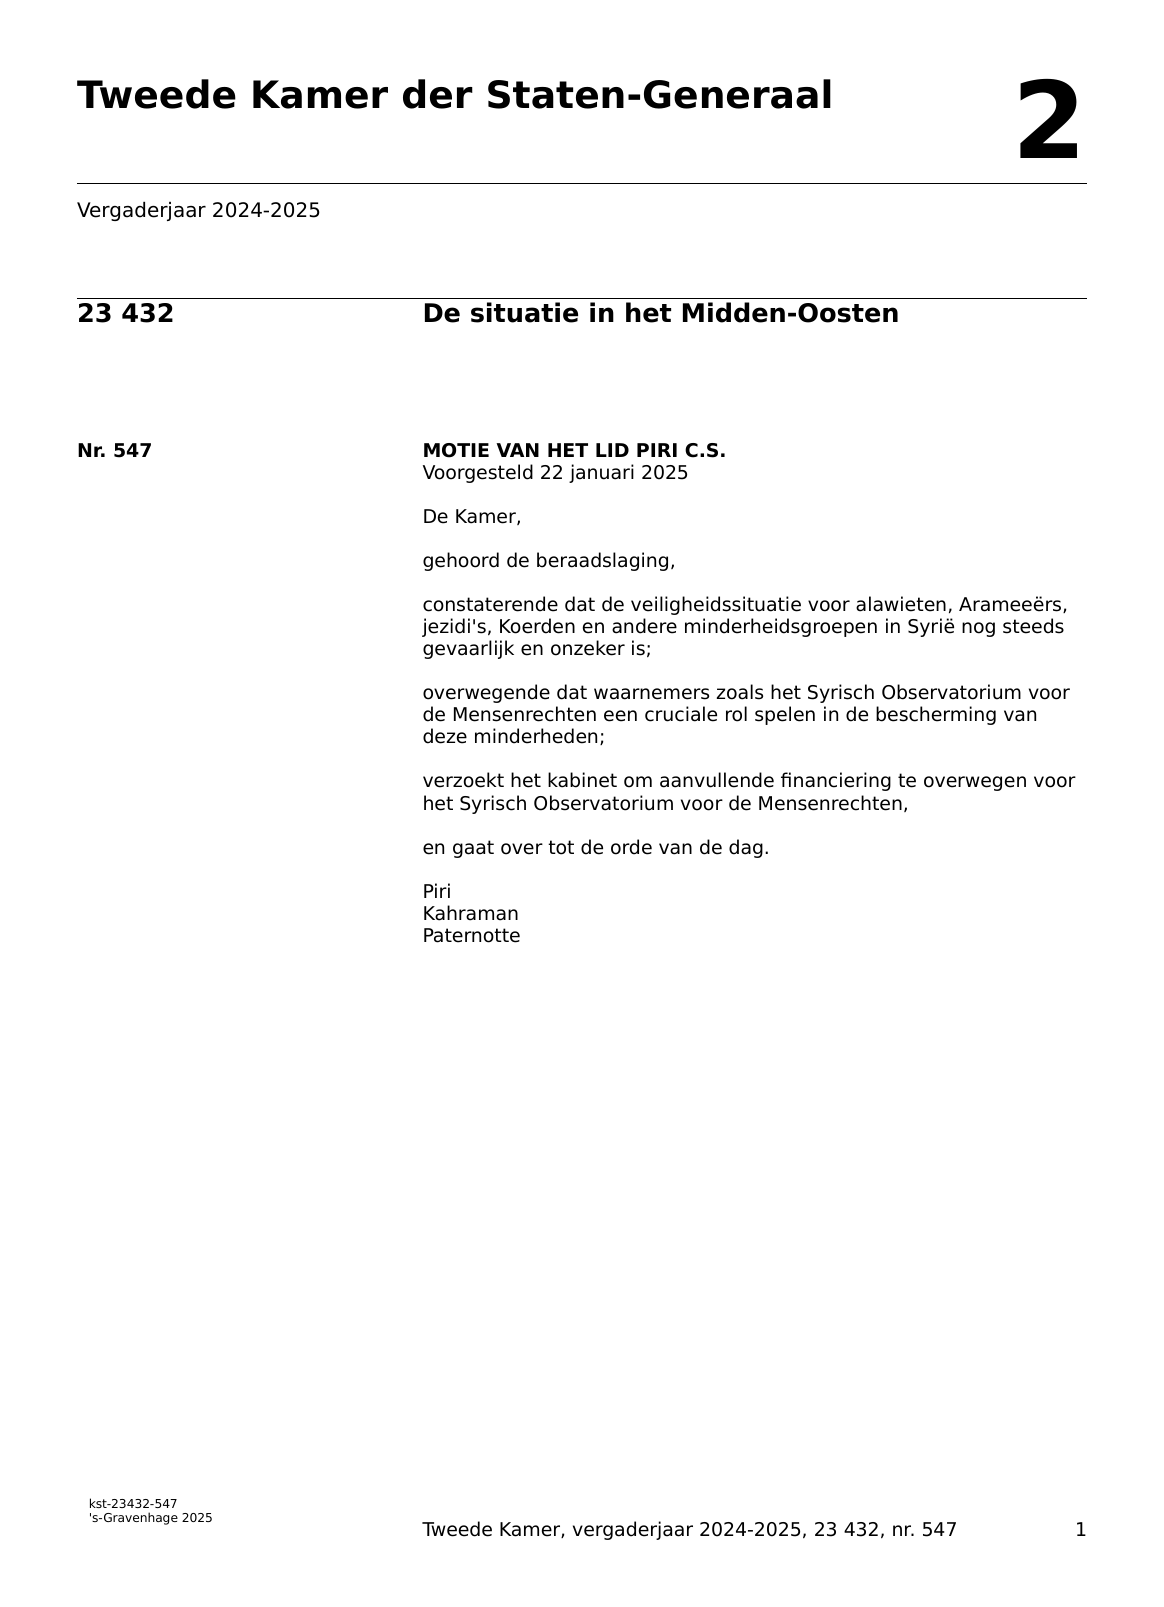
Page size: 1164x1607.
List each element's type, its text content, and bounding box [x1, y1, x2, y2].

text verzoekt het kabinet om aanvullende financiering te overwegen voor het Syrisch Observatorium voor de Mensenrechten, [422, 770, 1087, 814]
table_header Tweede Kamer der Staten-Generaal [77, 59, 886, 183]
text en gaat over tot de orde van de dag. [422, 837, 1087, 858]
subtitle 23 432 De situatie in het Midden-Oosten [77, 299, 1087, 329]
text gehoord de beraadslaging, [422, 550, 1087, 572]
text De Kamer, [422, 506, 1087, 528]
text 's-Gravenhage 2025 [88, 1511, 323, 1525]
subtitle Nr. 547 MOTIE VAN HET LID PIRI C.S. [77, 440, 1087, 462]
text Paternotte [422, 925, 1087, 947]
text kst-23432-547 [88, 1497, 323, 1511]
text overwegende dat waarnemers zoals het Syrisch Observatorium voor de Mensenrechten een cruciale rol spelen in de bescherming van deze minderheden; [422, 682, 1087, 748]
table_header 2 [886, 59, 1087, 183]
text Kahraman [422, 903, 1087, 925]
text constaterende dat de veiligheidssituatie voor alawieten, Arameeërs, jezidi's, Koerden en andere minderheidsgroepen in Syrië nog steeds gevaarlijk en onzeker is; [422, 594, 1087, 660]
table_cell Vergaderjaar 2024-2025 [77, 184, 1087, 298]
text Voorgesteld 22 januari 2025 [422, 462, 1087, 484]
text Piri [422, 881, 1087, 903]
